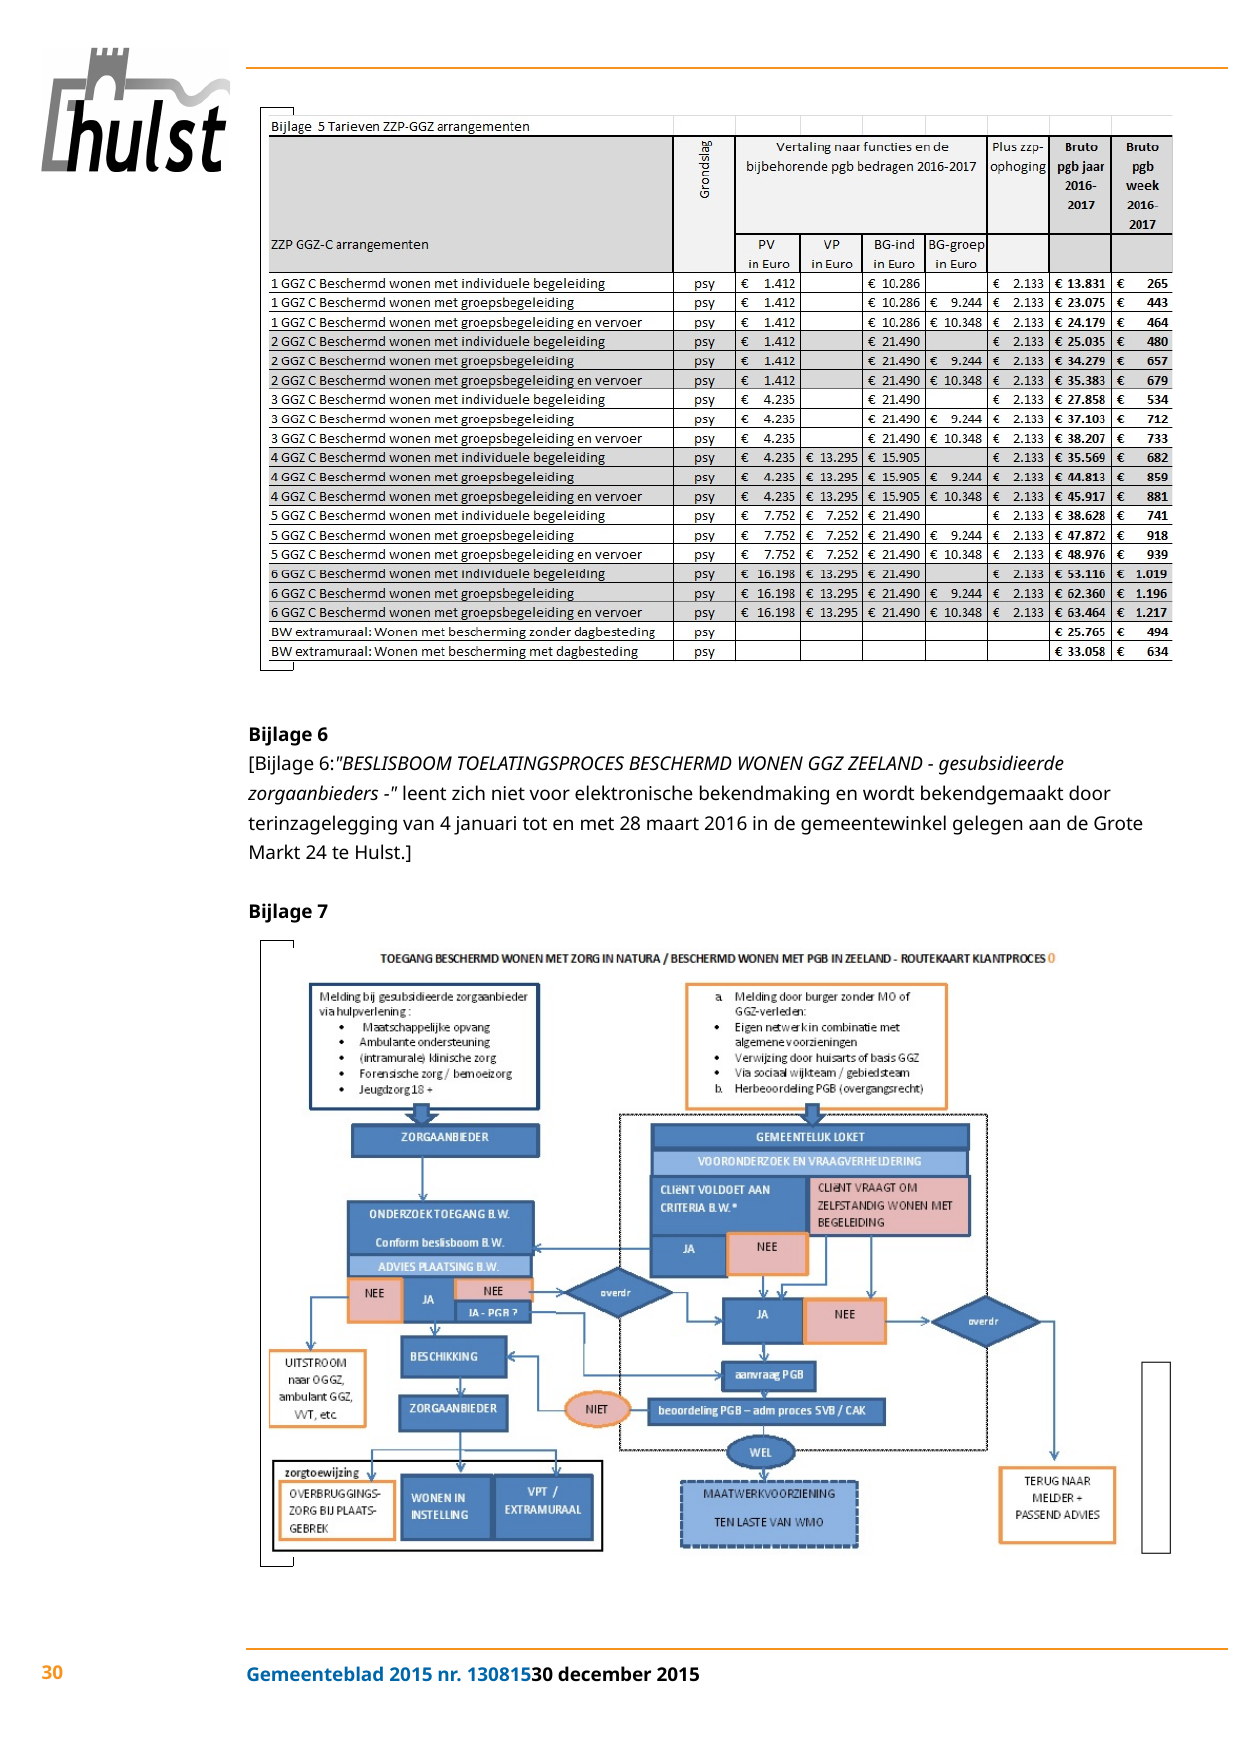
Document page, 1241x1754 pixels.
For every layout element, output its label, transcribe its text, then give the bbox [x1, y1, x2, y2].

picture [268, 115, 1173, 662]
text Bijlage 6 [248, 721, 1152, 747]
picture [268, 948, 1173, 1557]
text Bijlage 7 [248, 898, 1152, 924]
picture [41, 47, 231, 172]
text [Bijlage 6:"BESLISBOOM TOELATINGSPROCES BESCHERMD WONEN GGZ ZEELAND - gesubsidieerde zorgaanbieders -" leent zich niet voor elektronische bekendmaking en wordt bekendgemaakt door terinzagelegging van 4 januari tot en met 28 maart 2016 in de gemeentewinkel gelegen aan de Grote Markt 24 te Hulst.] [248, 751, 1152, 865]
